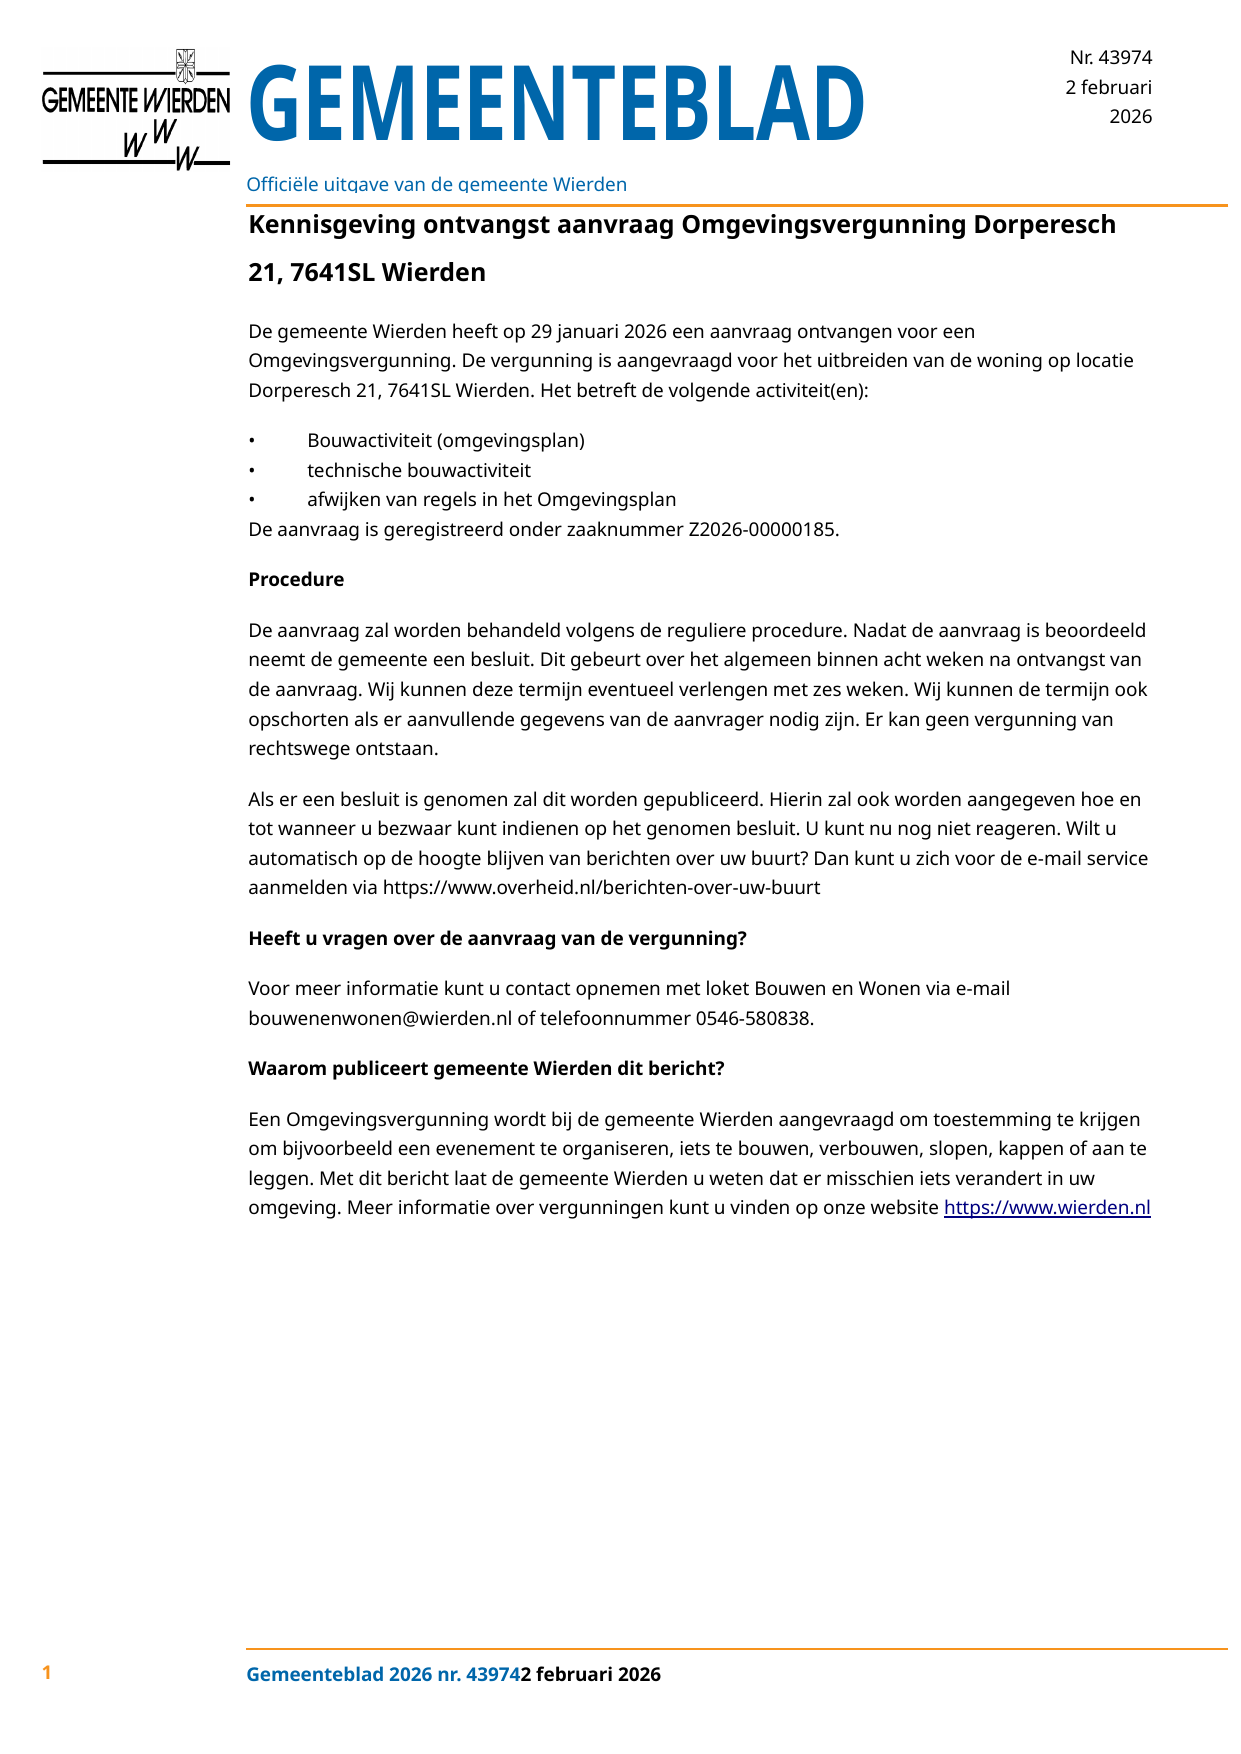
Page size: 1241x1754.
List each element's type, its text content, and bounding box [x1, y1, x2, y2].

list technische bouwactiviteit [248, 457, 1152, 483]
list afwijken van regels in het Omgevingsplan [248, 487, 1152, 512]
text Voor meer informatie kunt u contact opnemen met loket Bouwen en Wonen via e-mail bouwenenwonen@wierden.nl of telefoonnummer 0546-580838. [248, 975, 1152, 1031]
list Bouwactiviteit (omgevingsplan) [248, 427, 1152, 453]
text Als er een besluit is genomen zal dit worden gepubliceerd. Hierin zal ook worden aangegeven hoe en tot wanneer u bezwaar kunt indienen op het genomen besluit. U kunt nu nog niet reageren. Wilt u automatisch op de hoogte blijven van berichten over uw buurt? Dan kunt u zich voor de e-mail service aanmelden via https://www.overheid.nl/berichten-over-uw-buurt [248, 786, 1152, 900]
text De aanvraag zal worden behandeld volgens de reguliere procedure. Nadat de aanvraag is beoordeeld neemt de gemeente een besluit. Dit gebeurt over het algemeen binnen acht weken na ontvangst van de aanvraag. Wij kunnen deze termijn eventueel verlengen met zes weken. Wij kunnen de termijn ook opschorten als er aanvullende gegevens van de aanvrager nodig zijn. Er kan geen vergunning van rechtswege ontstaan. [248, 617, 1152, 761]
text Waarom publiceert gemeente Wierden dit bericht? [248, 1055, 1152, 1081]
text Een Omgevingsvergunning wordt bij de gemeente Wierden aangevraagd om toestemming te krijgen om bijvoorbeeld een evenement te organiseren, iets te bouwen, verbouwen, slopen, kappen of aan te leggen. Met dit bericht laat de gemeente Wierden u weten dat er misschien iets verandert in uw omgeving. Meer informatie over vergunningen kunt u vinden op onze website https://www.wierden.nl [248, 1106, 1152, 1220]
text De gemeente Wierden heeft op 29 januari 2026 een aanvraag ontvangen voor een Omgevingsvergunning. De vergunning is aangevraagd voor het uitbreiden van de woning op locatie Dorperesch 21, 7641SL Wierden. Het betreft de volgende activiteit(en): [248, 318, 1152, 403]
text De aanvraag is geregistreerd onder zaaknummer Z2026-00000185. [248, 516, 1152, 542]
picture [41, 47, 231, 172]
text Kennisgeving ontvangst aanvraag Omgevingsvergunning Dorperesch 21, 7641SL Wierden [248, 207, 1152, 288]
text Procedure [248, 567, 1152, 592]
text Heeft u vragen over de aanvraag van de vergunning? [248, 925, 1152, 951]
